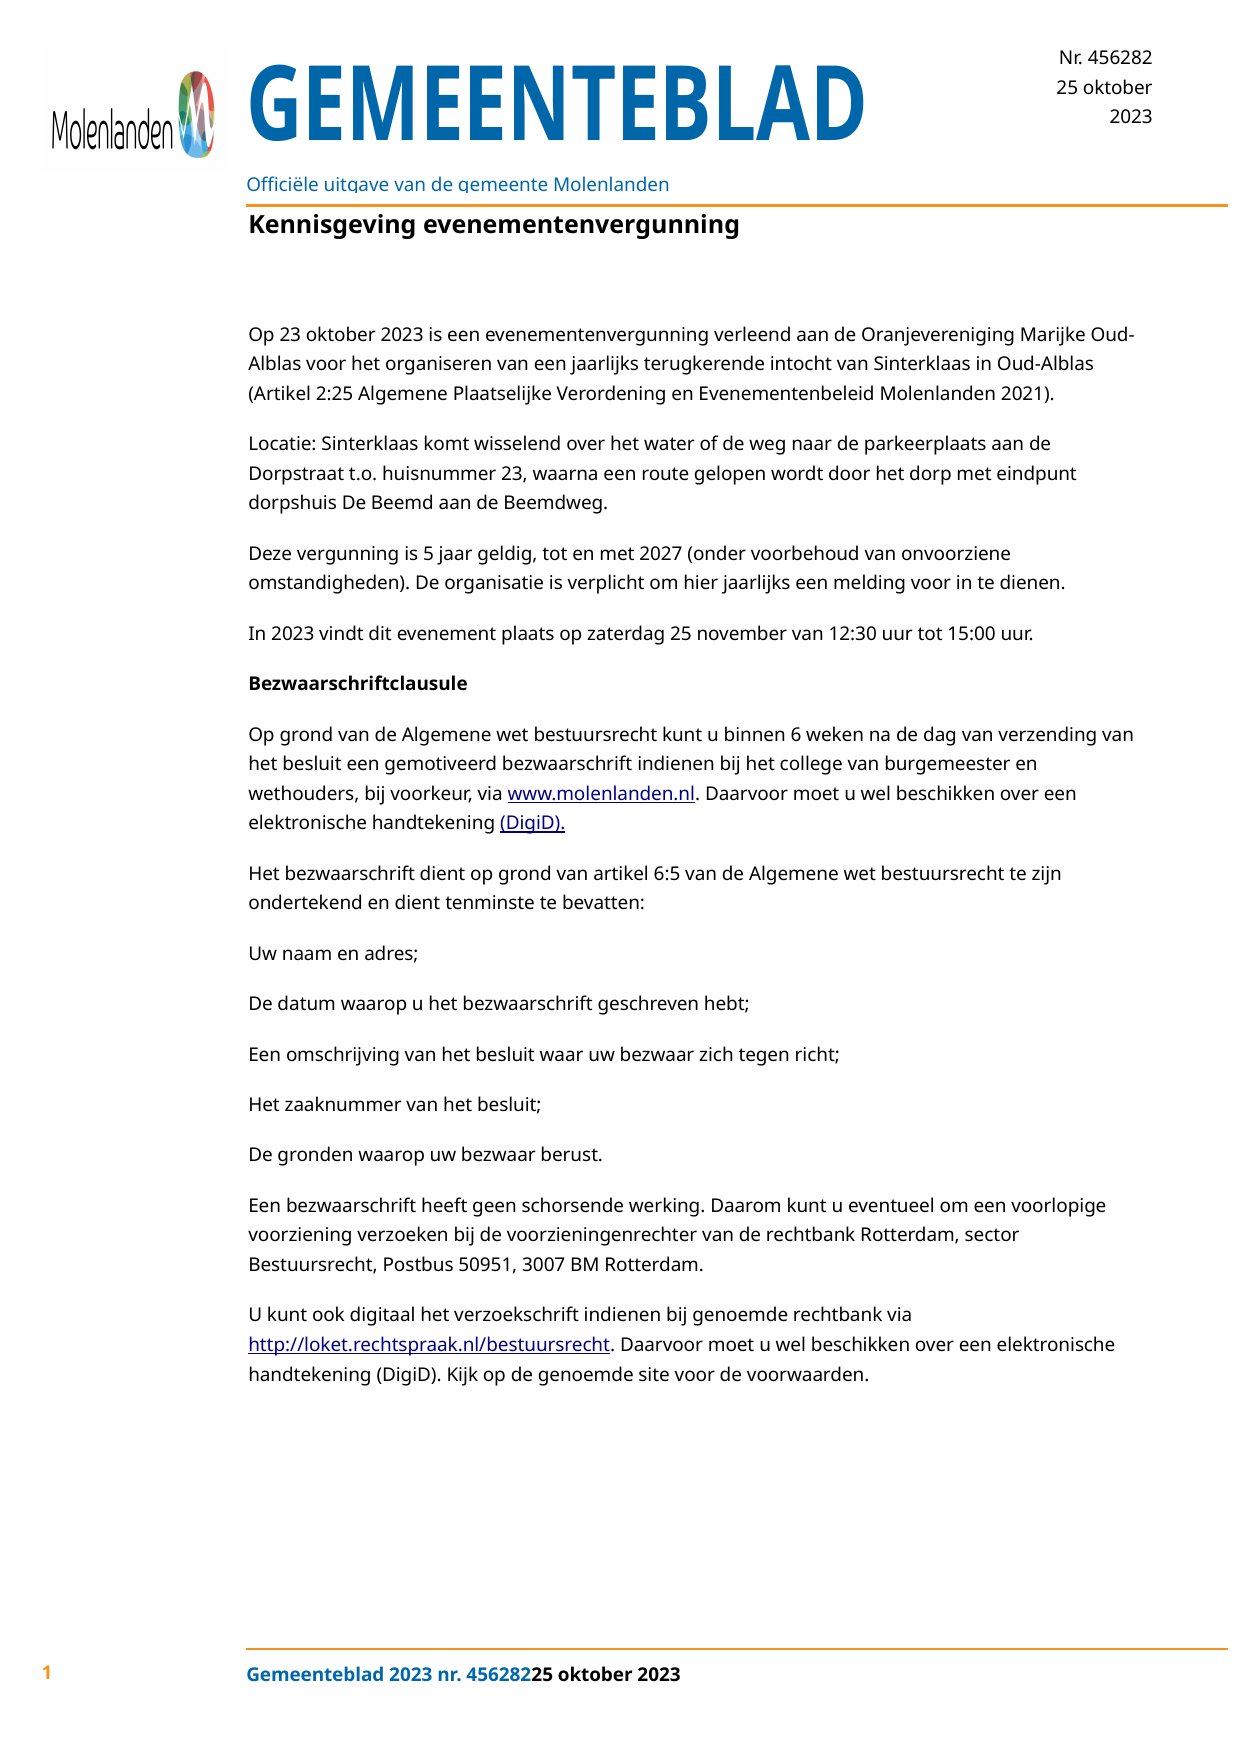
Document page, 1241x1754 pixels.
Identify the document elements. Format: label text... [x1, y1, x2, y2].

text Op 23 oktober 2023 is een evenementenvergunning verleend aan de Oranjevereniging Marijke Oud-Alblas voor het organiseren van een jaarlijks terugkerende intocht van Sinterklaas in Oud-Alblas (Artikel 2:25 Algemene Plaatselijke Verordening en Evenementenbeleid Molenlanden 2021). [248, 321, 1152, 406]
picture [41, 47, 231, 172]
text U kunt ook digitaal het verzoekschrift indienen bij genoemde rechtbank via http://loket.rechtspraak.nl/bestuursrecht. Daarvoor moet u wel beschikken over een elektronische handtekening (DigiD). Kijk op de genoemde site voor de voorwaarden. [248, 1302, 1152, 1386]
text Bezwaarschriftclausule [248, 670, 1152, 696]
text Kennisgeving evenementenvergunning [248, 207, 1152, 241]
text Het zaaknummer van het besluit; [248, 1091, 1152, 1117]
text De gronden waarop uw bezwaar berust. [248, 1142, 1152, 1167]
text Deze vergunning is 5 jaar geldig, tot en met 2027 (onder voorbehoud van onvoorziene omstandigheden). De organisatie is verplicht om hier jaarlijks een melding voor in te dienen. [248, 540, 1152, 595]
text Locatie: Sinterklaas komt wisselend over het water of de weg naar de parkeerplaats aan de Dorpstraat t.o. huisnummer 23, waarna een route gelopen wordt door het dorp met eindpunt dorpshuis De Beemd aan de Beemdweg. [248, 430, 1152, 515]
text Op grond van de Algemene wet bestuursrecht kunt u binnen 6 weken na de dag van verzending van het besluit een gemotiveerd bezwaarschrift indienen bij het college van burgemeester en wethouders, bij voorkeur, via www.molenlanden.nl. Daarvoor moet u wel beschikken over een elektronische handtekening (DigiD). [248, 721, 1152, 835]
text Het bezwaarschrift dient op grond van artikel 6:5 van de Algemene wet bestuursrecht te zijn ondertekend en dient tenminste te bevatten: [248, 860, 1152, 915]
text In 2023 vindt dit evenement plaats op zaterdag 25 november van 12:30 uur tot 15:00 uur. [248, 620, 1152, 646]
text Uw naam en adres; [248, 940, 1152, 966]
text Een bezwaarschrift heeft geen schorsende werking. Daarom kunt u eventueel om een voorlopige voorziening verzoeken bij de voorzieningenrechter van de rechtbank Rotterdam, sector Bestuursrecht, Postbus 50951, 3007 BM Rotterdam. [248, 1192, 1152, 1277]
text Een omschrijving van het besluit waar uw bezwaar zich tegen richt; [248, 1041, 1152, 1066]
text De datum waarop u het bezwaarschrift geschreven hebt; [248, 990, 1152, 1016]
